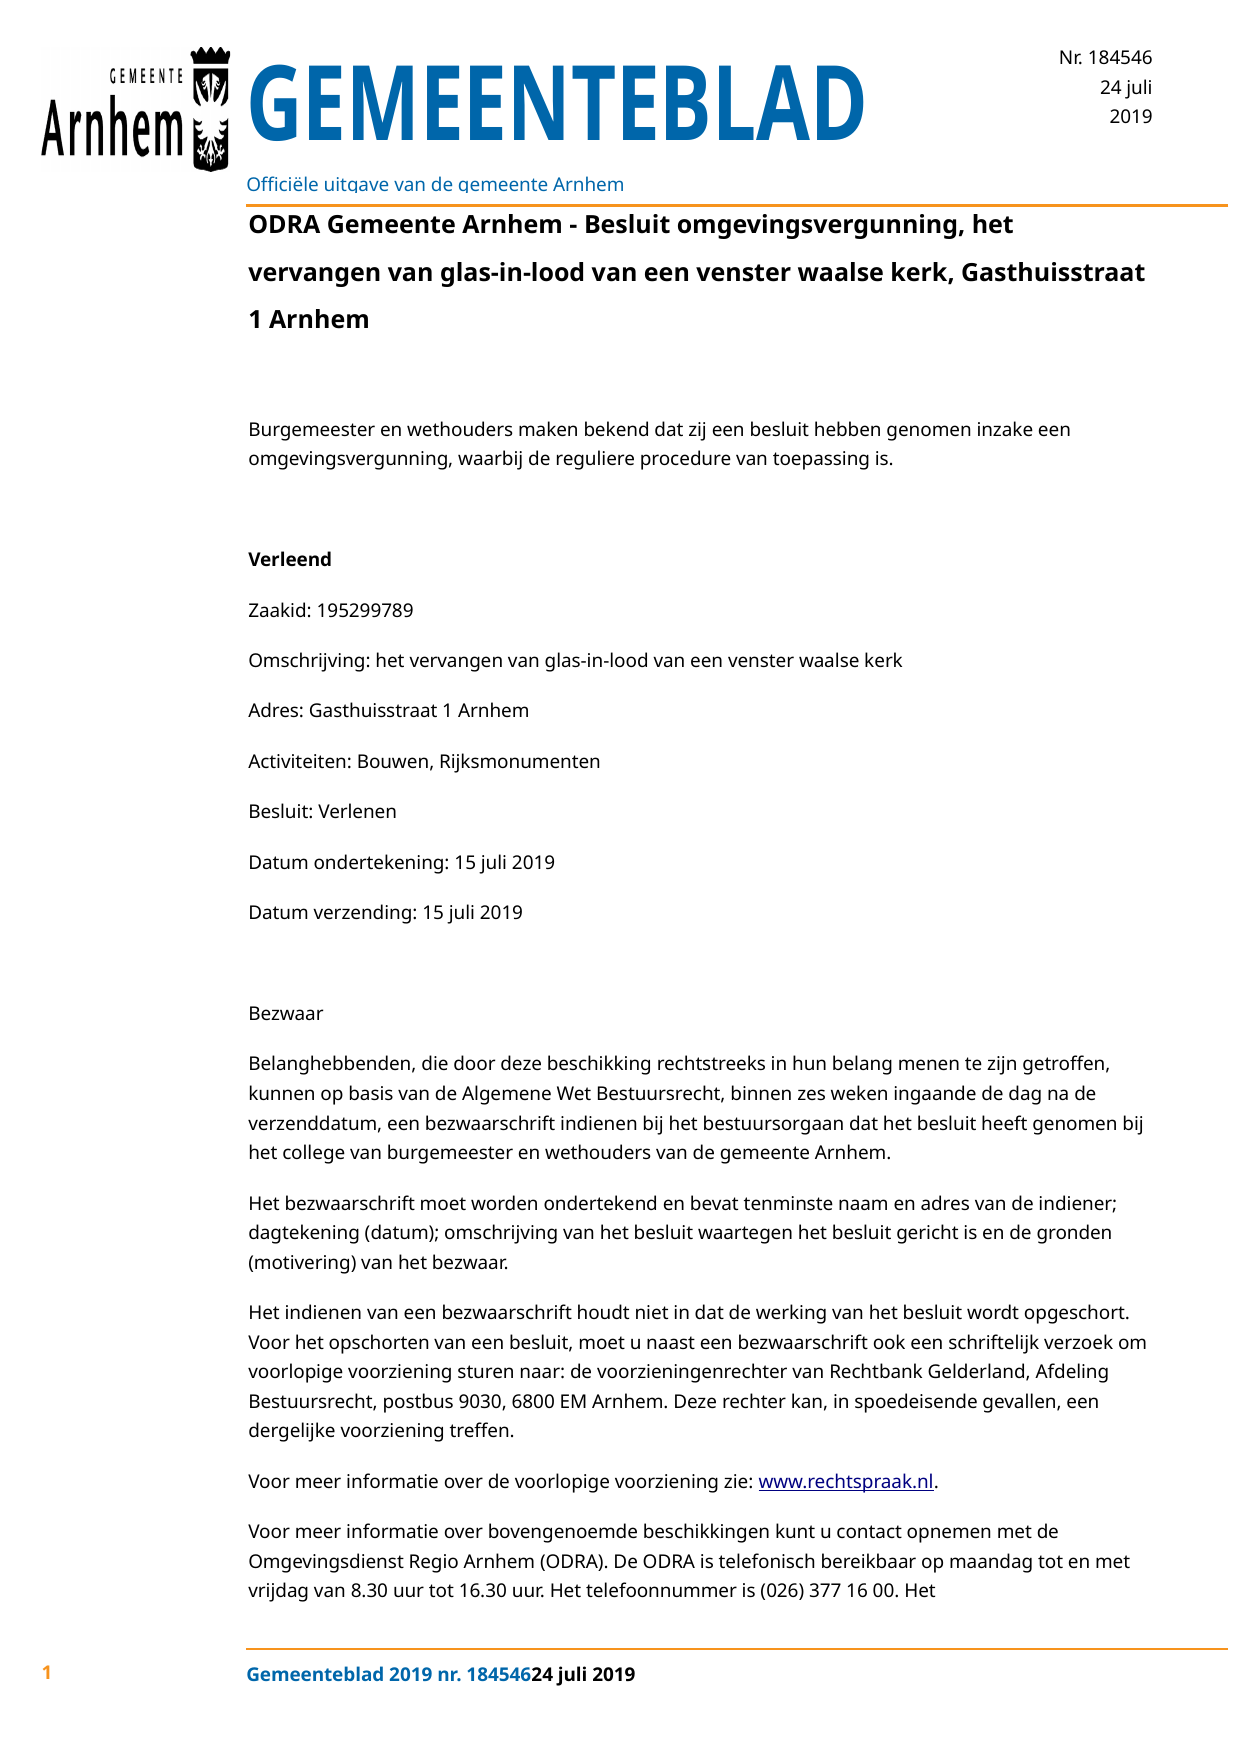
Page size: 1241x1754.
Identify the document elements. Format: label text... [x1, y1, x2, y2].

text Activiteiten: Bouwen, Rijksmonumenten [248, 748, 1152, 774]
picture [41, 47, 231, 172]
text ODRA Gemeente Arnhem - Besluit omgevingsvergunning, het vervangen van glas-in-lood van een venster waalse kerk, Gasthuisstraat 1 Arnhem [248, 207, 1152, 336]
text Burgemeester en wethouders maken bekend dat zij een besluit hebben genomen inzake een omgevingsvergunning, waarbij de reguliere procedure van toepassing is. [248, 416, 1152, 471]
text Besluit: Verlenen [248, 798, 1152, 824]
text Bezwaar [248, 1000, 1152, 1026]
text Zaakid: 195299789 [248, 597, 1152, 622]
text Het bezwaarschrift moet worden ondertekend en bevat tenminste naam en adres van de indiener; dagtekening (datum); omschrijving van het besluit waartegen het besluit gericht is en de gronden (motivering) van het bezwaar. [248, 1190, 1152, 1274]
text Omschrijving: het vervangen van glas-in-lood van een venster waalse kerk [248, 647, 1152, 673]
text Adres: Gasthuisstraat 1 Arnhem [248, 698, 1152, 723]
text Verleend [248, 546, 1152, 572]
text Voor meer informatie over de voorlopige voorziening zie: www.rechtspraak.nl. [248, 1468, 1152, 1494]
text Datum verzending: 15 juli 2019 [248, 899, 1152, 925]
text Het indienen van een bezwaarschrift houdt niet in dat de werking van het besluit wordt opgeschort. Voor het opschorten van een besluit, moet u naast een bezwaarschrift ook een schriftelijk verzoek om voorlopige voorziening sturen naar: de voorzieningenrechter van Rechtbank Gelderland, Afdeling Bestuursrecht, postbus 9030, 6800 EM Arnhem. Deze rechter kan, in spoedeisende gevallen, een dergelijke voorziening treffen. [248, 1299, 1152, 1443]
text Voor meer informatie over bovengenoemde beschikkingen kunt u contact opnemen met de Omgevingsdienst Regio Arnhem (ODRA). De ODRA is telefonisch bereikbaar op maandag tot en met vrijdag van 8.30 uur tot 16.30 uur. Het telefoonnummer is (026) 377 16 00. Het [248, 1518, 1152, 1603]
text Belanghebbenden, die door deze beschikking rechtstreeks in hun belang menen te zijn getroffen, kunnen op basis van de Algemene Wet Bestuursrecht, binnen zes weken ingaande de dag na de verzenddatum, een bezwaarschrift indienen bij het bestuursorgaan dat het besluit heeft genomen bij het college van burgemeester en wethouders van de gemeente Arnhem. [248, 1051, 1152, 1165]
text Datum ondertekening: 15 juli 2019 [248, 849, 1152, 874]
